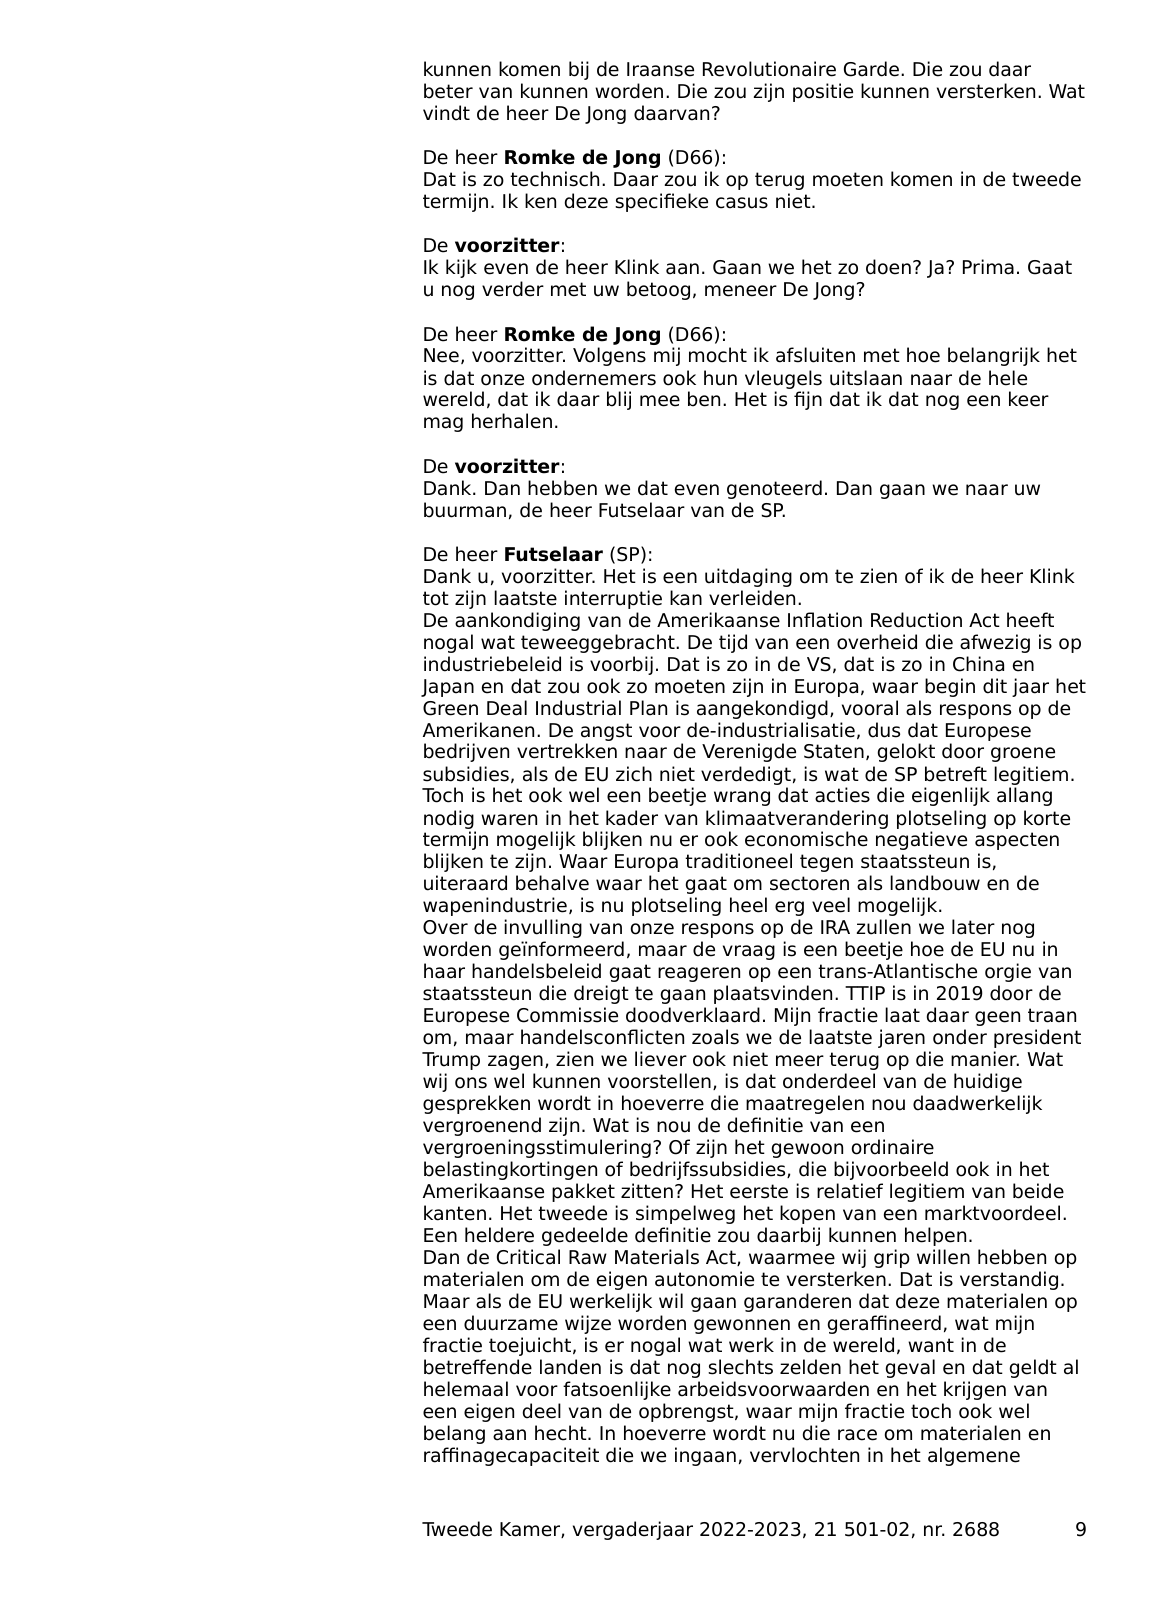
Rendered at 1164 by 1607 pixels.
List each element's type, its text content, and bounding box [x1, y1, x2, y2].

text Over de invulling van onze respons op de IRA zullen we later nog worden geïnformeerd, maar de vraag is een beetje hoe de EU nu in haar handelsbeleid gaat reageren op een trans-Atlantische orgie van staatssteun die dreigt te gaan plaatsvinden. TTIP is in 2019 door de Europese Commissie doodverklaard. Mijn fractie laat daar geen traan om, maar handelsconflicten zoals we de laatste jaren onder president Trump zagen, zien we liever ook niet meer terug op die manier. Wat wij ons wel kunnen voorstellen, is dat onderdeel van de huidige gesprekken wordt in hoeverre die maatregelen nou daadwerkelijk vergroenend zijn. Wat is nou de definitie van een vergroeningsstimulering? Of zijn het gewoon ordinaire belastingkortingen of bedrijfssubsidies, die bijvoorbeeld ook in het Amerikaanse pakket zitten? Het eerste is relatief legitiem van beide kanten. Het tweede is simpelweg het kopen van een marktvoordeel. Een heldere gedeelde definitie zou daarbij kunnen helpen. [422, 917, 1087, 1247]
text De voorzitter: [422, 456, 1087, 477]
text De voorzitter: [422, 235, 1087, 257]
text De heer Romke de Jong (D66): [422, 147, 1087, 169]
text Dank. Dan hebben we dat even genoteerd. Dan gaan we naar uw buurman, de heer Futselaar van de SP. [422, 477, 1087, 521]
text Ik kijk even de heer Klink aan. Gaan we het zo doen? Ja? Prima. Gaat u nog verder met uw betoog, meneer De Jong? [422, 257, 1087, 301]
text De heer Futselaar (SP): [422, 544, 1087, 566]
text Dan de Critical Raw Materials Act, waarmee wij grip willen hebben op materialen om de eigen autonomie te versterken. Dat is verstandig. Maar als de EU werkelijk wil gaan garanderen dat deze materialen op een duurzame wijze worden gewonnen en geraffineerd, wat mijn fractie toejuicht, is er nogal wat werk in de wereld, want in de betreffende landen is dat nog slechts zelden het geval en dat geldt al helemaal voor fatsoenlijke arbeidsvoorwaarden en het krijgen van een eigen deel van de opbrengst, waar mijn fractie toch ook wel belang aan hecht. In hoeverre wordt nu die race om materialen en raffinagecapaciteit die we ingaan, vervlochten in het algemene [422, 1247, 1087, 1467]
text Nee, voorzitter. Volgens mij mocht ik afsluiten met hoe belangrijk het is dat onze ondernemers ook hun vleugels uitslaan naar de hele wereld, dat ik daar blij mee ben. Het is fijn dat ik dat nog een keer mag herhalen. [422, 345, 1087, 433]
text Dank u, voorzitter. Het is een uitdaging om te zien of ik de heer Klink tot zijn laatste interruptie kan verleiden. [422, 566, 1087, 609]
text De heer Romke de Jong (D66): [422, 323, 1087, 345]
text kunnen komen bij de Iraanse Revolutionaire Garde. Die zou daar beter van kunnen worden. Die zou zijn positie kunnen versterken. Wat vindt de heer De Jong daarvan? [422, 59, 1087, 125]
text Dat is zo technisch. Daar zou ik op terug moeten komen in de tweede termijn. Ik ken deze specifieke casus niet. [422, 169, 1087, 213]
text De aankondiging van de Amerikaanse Inflation Reduction Act heeft nogal wat teweeggebracht. De tijd van een overheid die afwezig is op industriebeleid is voorbij. Dat is zo in de VS, dat is zo in China en Japan en dat zou ook zo moeten zijn in Europa, waar begin dit jaar het Green Deal Industrial Plan is aangekondigd, vooral als respons op de Amerikanen. De angst voor de-industrialisatie, dus dat Europese bedrijven vertrekken naar de Verenigde Staten, gelokt door groene subsidies, als de EU zich niet verdedigt, is wat de SP betreft legitiem. Toch is het ook wel een beetje wrang dat acties die eigenlijk allang nodig waren in het kader van klimaatverandering plotseling op korte termijn mogelijk blijken nu er ook economische negatieve aspecten blijken te zijn. Waar Europa traditioneel tegen staatssteun is, uiteraard behalve waar het gaat om sectoren als landbouw en de wapenindustrie, is nu plotseling heel erg veel mogelijk. [422, 609, 1087, 917]
